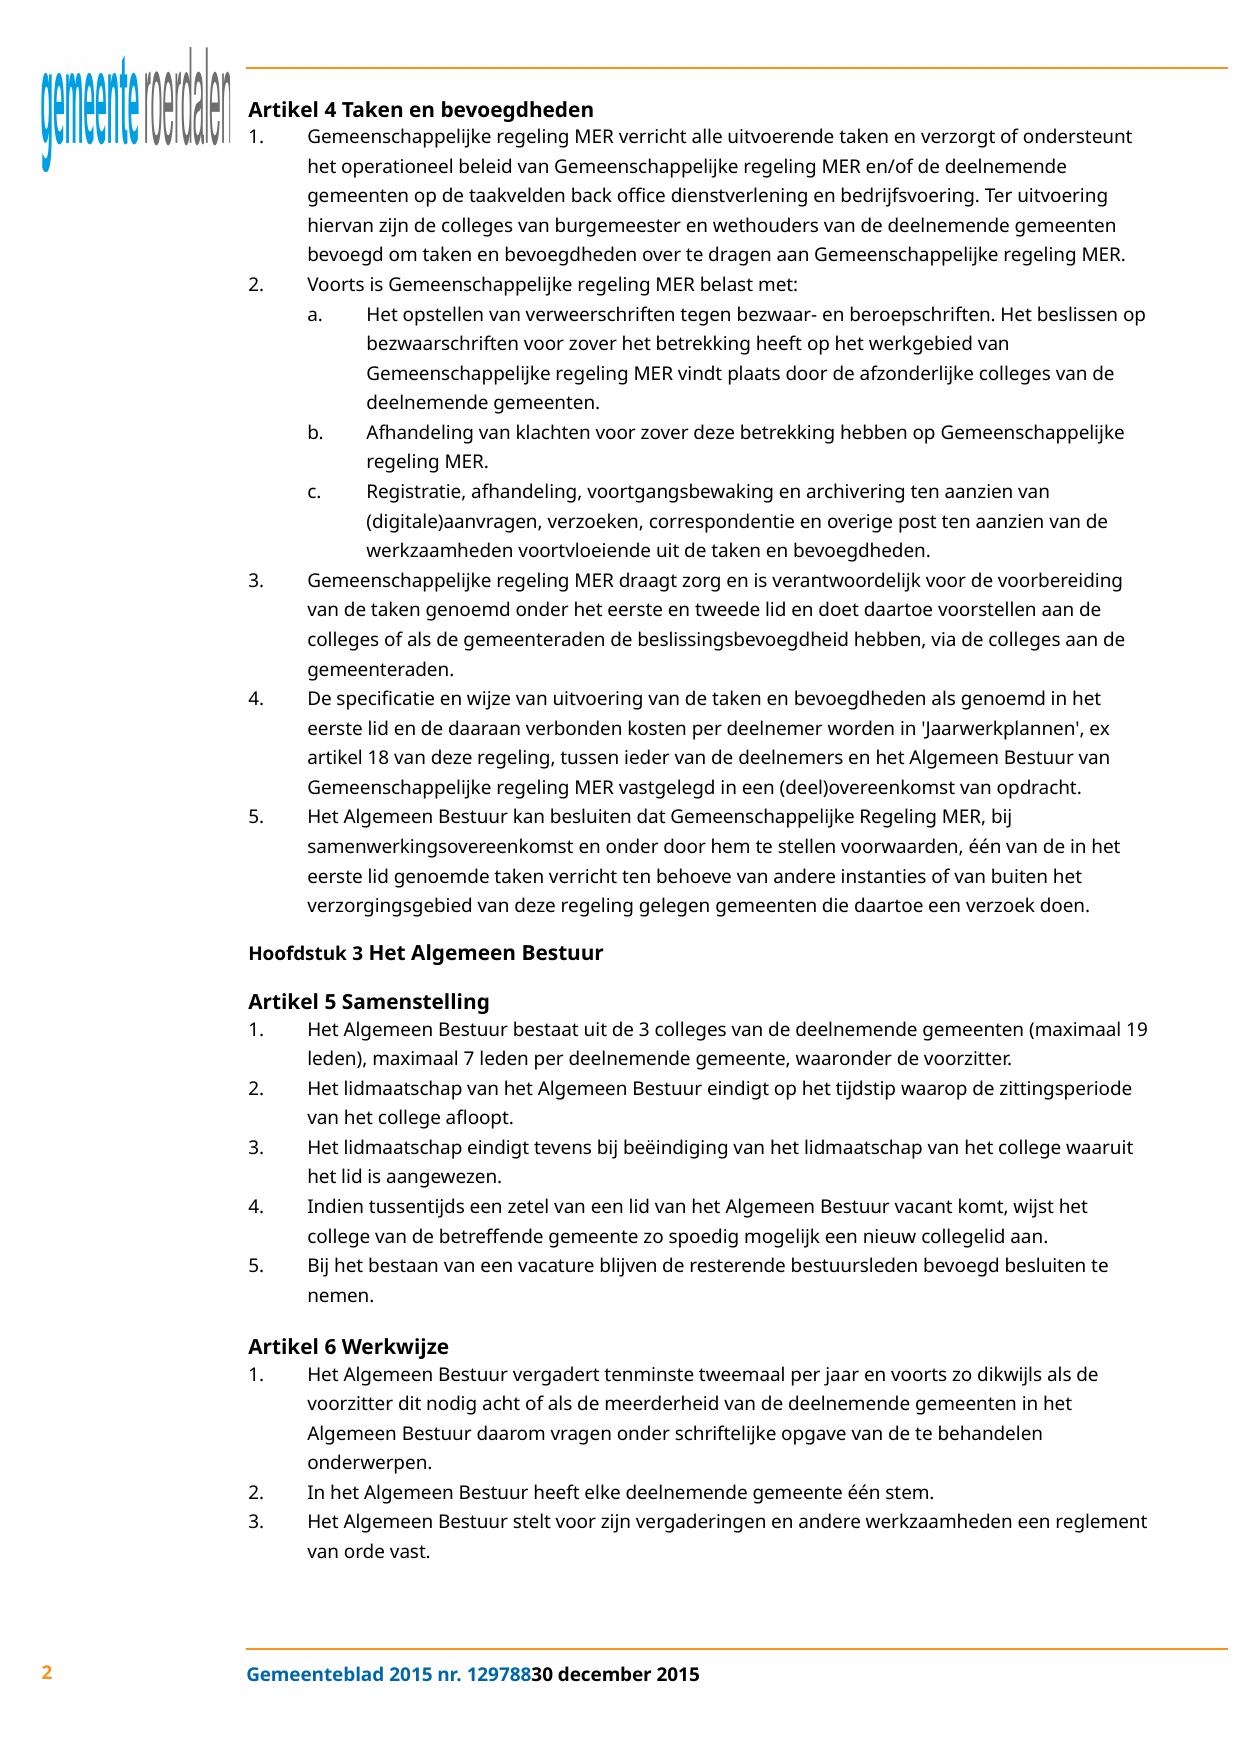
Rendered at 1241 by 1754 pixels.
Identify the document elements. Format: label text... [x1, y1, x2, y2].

list Het Algemeen Bestuur kan besluiten dat Gemeenschappelijke Regeling MER, bij samenwerkingsovereenkomst en onder door hem te stellen voorwaarden, één van de in het eerste lid genoemde taken verricht ten behoeve van andere instanties of van buiten het verzorgingsgebied van deze regeling gelegen gemeenten die daartoe een verzoek doen. [248, 804, 1152, 918]
text Artikel 6 Werkwijze [248, 1332, 1152, 1361]
list Registratie, afhandeling, voortgangsbewaking en archivering ten aanzien van (digitale)aanvragen, verzoeken, correspondentie en overige post ten aanzien van de werkzaamheden voortvloeiende uit de taken en bevoegdheden. [307, 478, 1152, 563]
text Artikel 5 Samenstelling [248, 987, 1152, 1016]
list Het opstellen van verweerschriften tegen bezwaar- en beroepschriften. Het beslissen op bezwaarschriften voor zover het betrekking heeft op het werkgebied van Gemeenschappelijke regeling MER vindt plaats door de afzonderlijke colleges van de deelnemende gemeenten. [307, 301, 1152, 415]
picture [41, 134, 48, 172]
list Voorts is Gemeenschappelijke regeling MER belast met: [248, 271, 1152, 297]
list Het Algemeen Bestuur stelt voor zijn vergaderingen en andere werkzaamheden een reglement van orde vast. [248, 1509, 1152, 1564]
text Hoofdstuk 3 Het Algemeen Bestuur [248, 938, 1152, 966]
list Het lidmaatschap van het Algemeen Bestuur eindigt op het tijdstip waarop de zittingsperiode van het college afloopt. [248, 1075, 1152, 1130]
list Gemeenschappelijke regeling MER verricht alle uitvoerende taken en verzorgt of ondersteunt het operationeel beleid van Gemeenschappelijke regeling MER en/of de deelnemende gemeenten op de taakvelden back office dienstverlening en bedrijfsvoering. Ter uitvoering hiervan zijn de colleges van burgemeester en wethouders van de deelnemende gemeenten bevoegd om taken en bevoegdheden over te dragen aan Gemeenschappelijke regeling MER. [248, 123, 1152, 267]
list Afhandeling van klachten voor zover deze betrekking hebben op Gemeenschappelijke regeling MER. [307, 419, 1152, 474]
list Het lidmaatschap eindigt tevens bij beëindiging van het lidmaatschap van het college waaruit het lid is aangewezen. [248, 1134, 1152, 1189]
list Het Algemeen Bestuur vergadert tenminste tweemaal per jaar en voorts zo dikwijls als de voorzitter dit nodig acht of als de meerderheid van de deelnemende gemeenten in het Algemeen Bestuur daarom vragen onder schriftelijke opgave van de te behandelen onderwerpen. [248, 1361, 1152, 1475]
list Indien tussentijds een zetel van een lid van het Algemeen Bestuur vacant komt, wijst het college van de betreffende gemeente zo spoedig mogelijk een nieuw collegelid aan. [248, 1193, 1152, 1248]
text Artikel 4 Taken en bevoegdheden [248, 95, 1152, 123]
list De specificatie en wijze van uitvoering van de taken en bevoegdheden als genoemd in het eerste lid en de daaraan verbonden kosten per deelnemer worden in 'Jaarwerkplannen', ex artikel 18 van deze regeling, tussen ieder van de deelnemers en het Algemeen Bestuur van Gemeenschappelijke regeling MER vastgelegd in een (deel)overeenkomst van opdracht. [248, 685, 1152, 800]
list Gemeenschappelijke regeling MER draagt zorg en is verantwoordelijk voor de voorbereiding van de taken genoemd onder het eerste en tweede lid en doet daartoe voorstellen aan de colleges of als de gemeenteraden de beslissingsbevoegdheid hebben, via de colleges aan de gemeenteraden. [248, 567, 1152, 681]
list In het Algemeen Bestuur heeft elke deelnemende gemeente één stem. [248, 1479, 1152, 1505]
picture [41, 47, 231, 172]
list Het Algemeen Bestuur bestaat uit de 3 colleges van de deelnemende gemeenten (maximaal 19 leden), maximaal 7 leden per deelnemende gemeente, waaronder de voorzitter. [248, 1016, 1152, 1071]
list Bij het bestaan van een vacature blijven de resterende bestuursleden bevoegd besluiten te nemen. [248, 1252, 1152, 1308]
